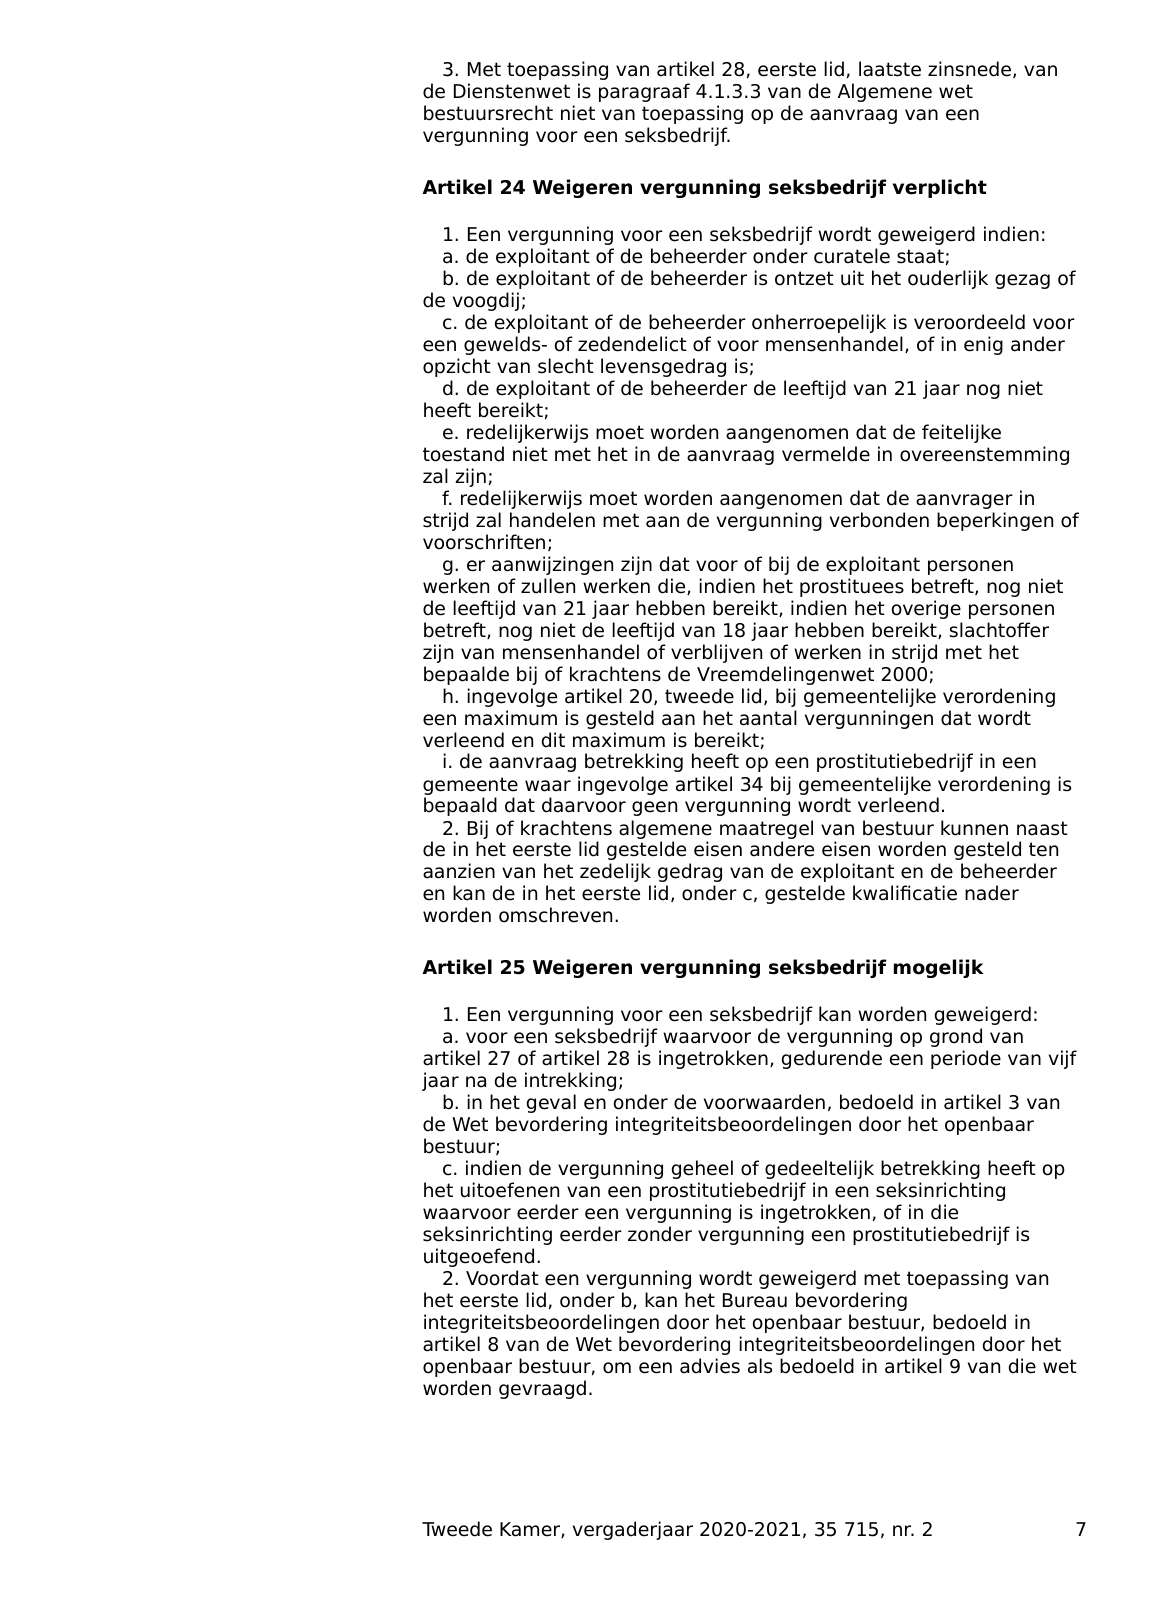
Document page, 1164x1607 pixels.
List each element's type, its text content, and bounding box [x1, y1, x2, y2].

subtitle Artikel 24 Weigeren vergunning seksbedrijf verplicht [422, 177, 1087, 199]
text b. de exploitant of de beheerder is ontzet uit het ouderlijk gezag of de voogdij; [422, 268, 1087, 312]
text e. redelijkerwijs moet worden aangenomen dat de feitelijke toestand niet met het in de aanvraag vermelde in overeenstemming zal zijn; [422, 422, 1087, 488]
text g. er aanwijzingen zijn dat voor of bij de exploitant personen werken of zullen werken die, indien het prostituees betreft, nog niet de leeftijd van 21 jaar hebben bereikt, indien het overige personen betreft, nog niet de leeftijd van 18 jaar hebben bereikt, slachtoffer zijn van mensenhandel of verblijven of werken in strijd met het bepaalde bij of krachtens de Vreemdelingenwet 2000; [422, 554, 1087, 686]
text a. de exploitant of de beheerder onder curatele staat; [422, 246, 1087, 268]
text 3. Met toepassing van artikel 28, eerste lid, laatste zinsnede, van de Dienstenwet is paragraaf 4.1.3.3 van de Algemene wet bestuursrecht niet van toepassing op de aanvraag van een vergunning voor een seksbedrijf. [422, 59, 1087, 147]
text b. in het geval en onder de voorwaarden, bedoeld in artikel 3 van de Wet bevordering integriteitsbeoordelingen door het openbaar bestuur; [422, 1092, 1087, 1158]
text i. de aanvraag betrekking heeft op een prostitutiebedrijf in een gemeente waar ingevolge artikel 34 bij gemeentelijke verordening is bepaald dat daarvoor geen vergunning wordt verleend. [422, 751, 1087, 817]
text 2. Bij of krachtens algemene maatregel van bestuur kunnen naast de in het eerste lid gestelde eisen andere eisen worden gesteld ten aanzien van het zedelijk gedrag van de exploitant en de beheerder en kan de in het eerste lid, onder c, gestelde kwalificatie nader worden omschreven. [422, 817, 1087, 927]
text a. voor een seksbedrijf waarvoor de vergunning op grond van artikel 27 of artikel 28 is ingetrokken, gedurende een periode van vijf jaar na de intrekking; [422, 1026, 1087, 1092]
text 1. Een vergunning voor een seksbedrijf kan worden geweigerd: [422, 1004, 1087, 1026]
text d. de exploitant of de beheerder de leeftijd van 21 jaar nog niet heeft bereikt; [422, 378, 1087, 422]
text h. ingevolge artikel 20, tweede lid, bij gemeentelijke verordening een maximum is gesteld aan het aantal vergunningen dat wordt verleend en dit maximum is bereikt; [422, 686, 1087, 751]
text f. redelijkerwijs moet worden aangenomen dat de aanvrager in strijd zal handelen met aan de vergunning verbonden beperkingen of voorschriften; [422, 488, 1087, 554]
text c. de exploitant of de beheerder onherroepelijk is veroordeeld voor een gewelds- of zedendelict of voor mensenhandel, of in enig ander opzicht van slecht levensgedrag is; [422, 312, 1087, 378]
text 2. Voordat een vergunning wordt geweigerd met toepassing van het eerste lid, onder b, kan het Bureau bevordering integriteitsbeoordelingen door het openbaar bestuur, bedoeld in artikel 8 van de Wet bevordering integriteitsbeoordelingen door het openbaar bestuur, om een advies als bedoeld in artikel 9 van die wet worden gevraagd. [422, 1268, 1087, 1400]
subtitle Artikel 25 Weigeren vergunning seksbedrijf mogelijk [422, 957, 1087, 979]
text c. indien de vergunning geheel of gedeeltelijk betrekking heeft op het uitoefenen van een prostitutiebedrijf in een seksinrichting waarvoor eerder een vergunning is ingetrokken, of in die seksinrichting eerder zonder vergunning een prostitutiebedrijf is uitgeoefend. [422, 1158, 1087, 1268]
text 1. Een vergunning voor een seksbedrijf wordt geweigerd indien: [422, 224, 1087, 246]
